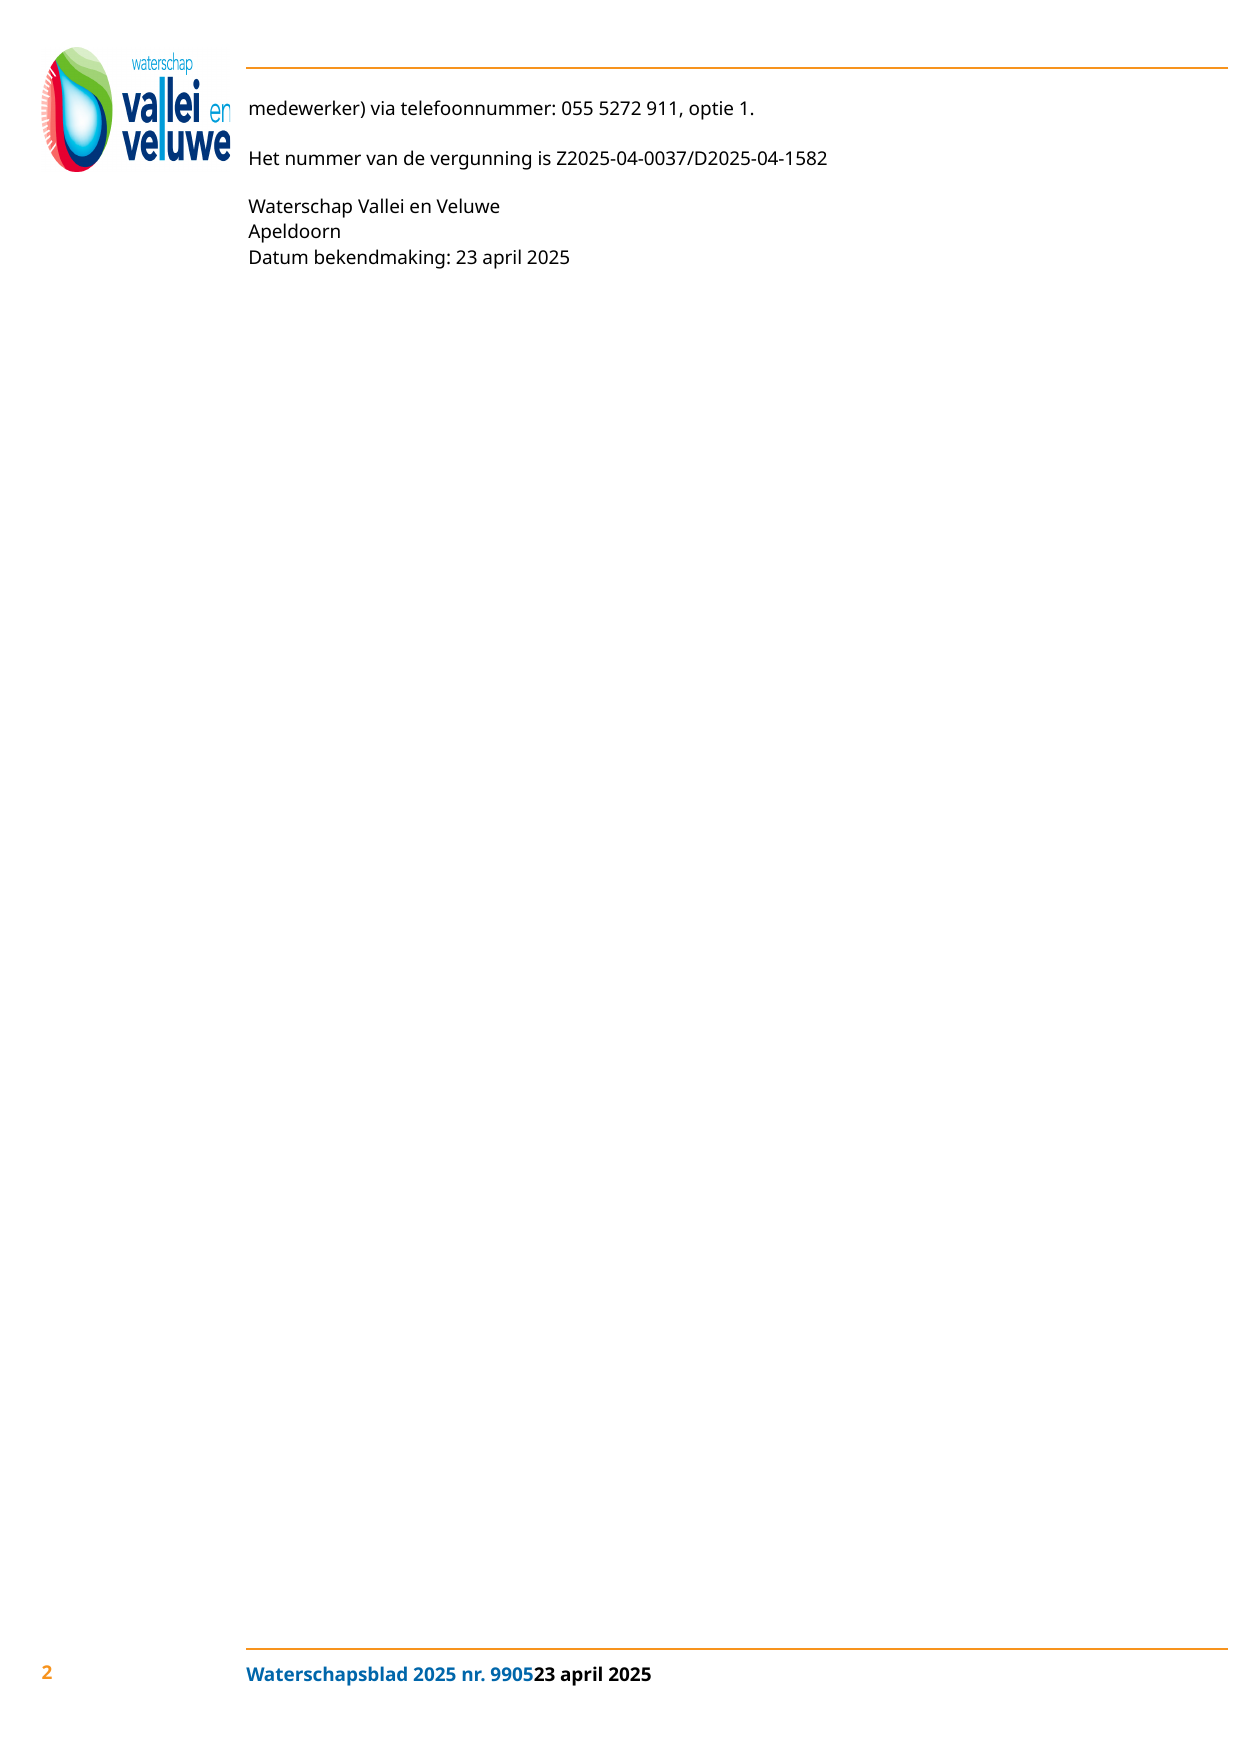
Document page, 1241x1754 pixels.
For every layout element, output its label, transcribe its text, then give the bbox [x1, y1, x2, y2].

picture [41, 47, 231, 172]
text Apeldoorn [248, 219, 1152, 244]
text Datum bekendmaking: 23 april 2025 [248, 244, 1152, 270]
text Waterschap Vallei en Veluwe [248, 193, 1152, 219]
text medewerker) via telefoonnummer: 055 5272 911, optie 1. [248, 95, 1152, 121]
text Het nummer van de vergunning is Z2025-04-0037/D2025-04-1582 [248, 145, 1152, 171]
